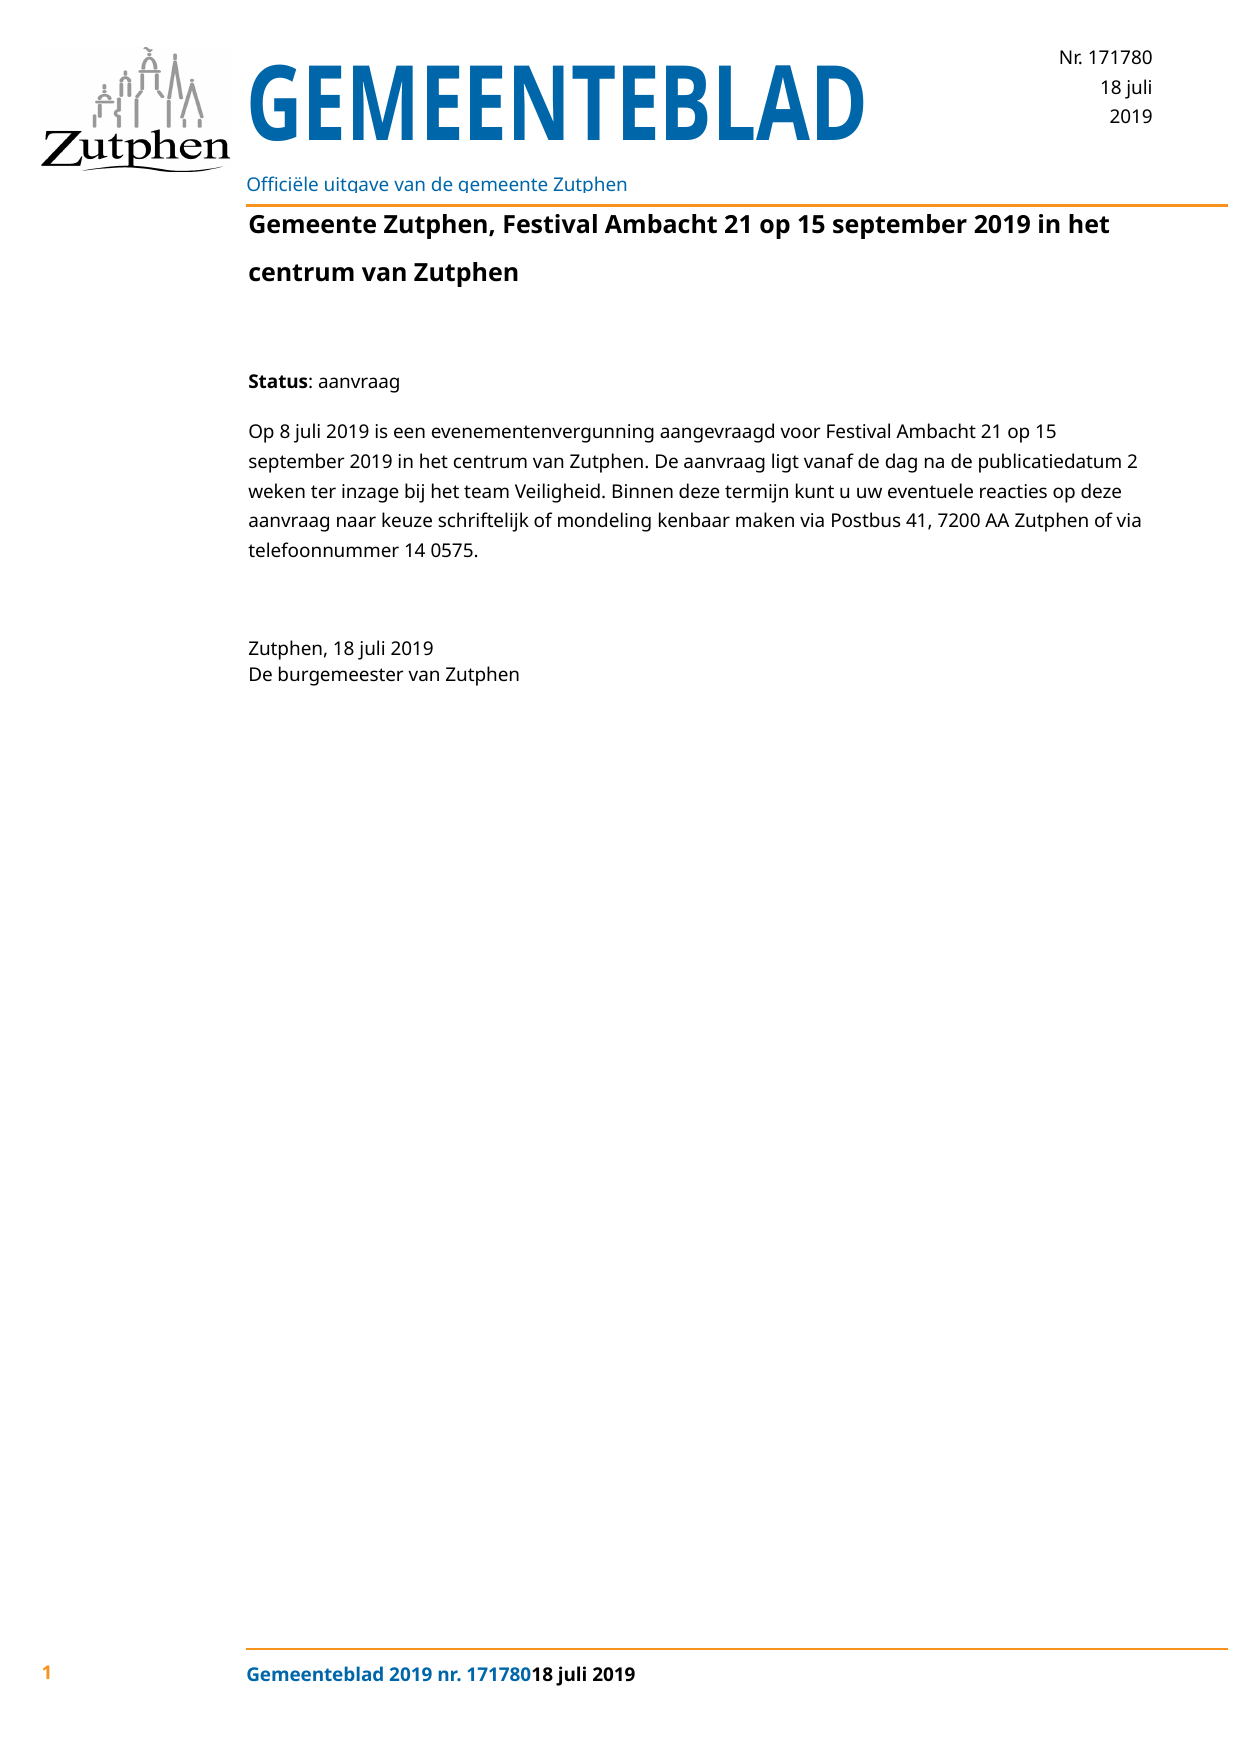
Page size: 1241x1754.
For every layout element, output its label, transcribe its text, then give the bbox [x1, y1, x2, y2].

text Gemeente Zutphen, Festival Ambacht 21 op 15 september 2019 in het centrum van Zutphen [248, 207, 1152, 288]
text Op 8 juli 2019 is een evenementenvergunning aangevraagd voor Festival Ambacht 21 op 15 september 2019 in het centrum van Zutphen. De aanvraag ligt vanaf de dag na de publicatiedatum 2 weken ter inzage bij het team Veiligheid. Binnen deze termijn kunt u uw eventuele reacties op deze aanvraag naar keuze schriftelijk of mondeling kenbaar maken via Postbus 41, 7200 AA Zutphen of via telefoonnummer 14 0575. [248, 419, 1152, 563]
text De burgemeester van Zutphen [248, 661, 1152, 687]
text Status: aanvraag [248, 368, 1152, 394]
picture [41, 47, 231, 172]
text Zutphen, 18 juli 2019 [248, 635, 1152, 661]
